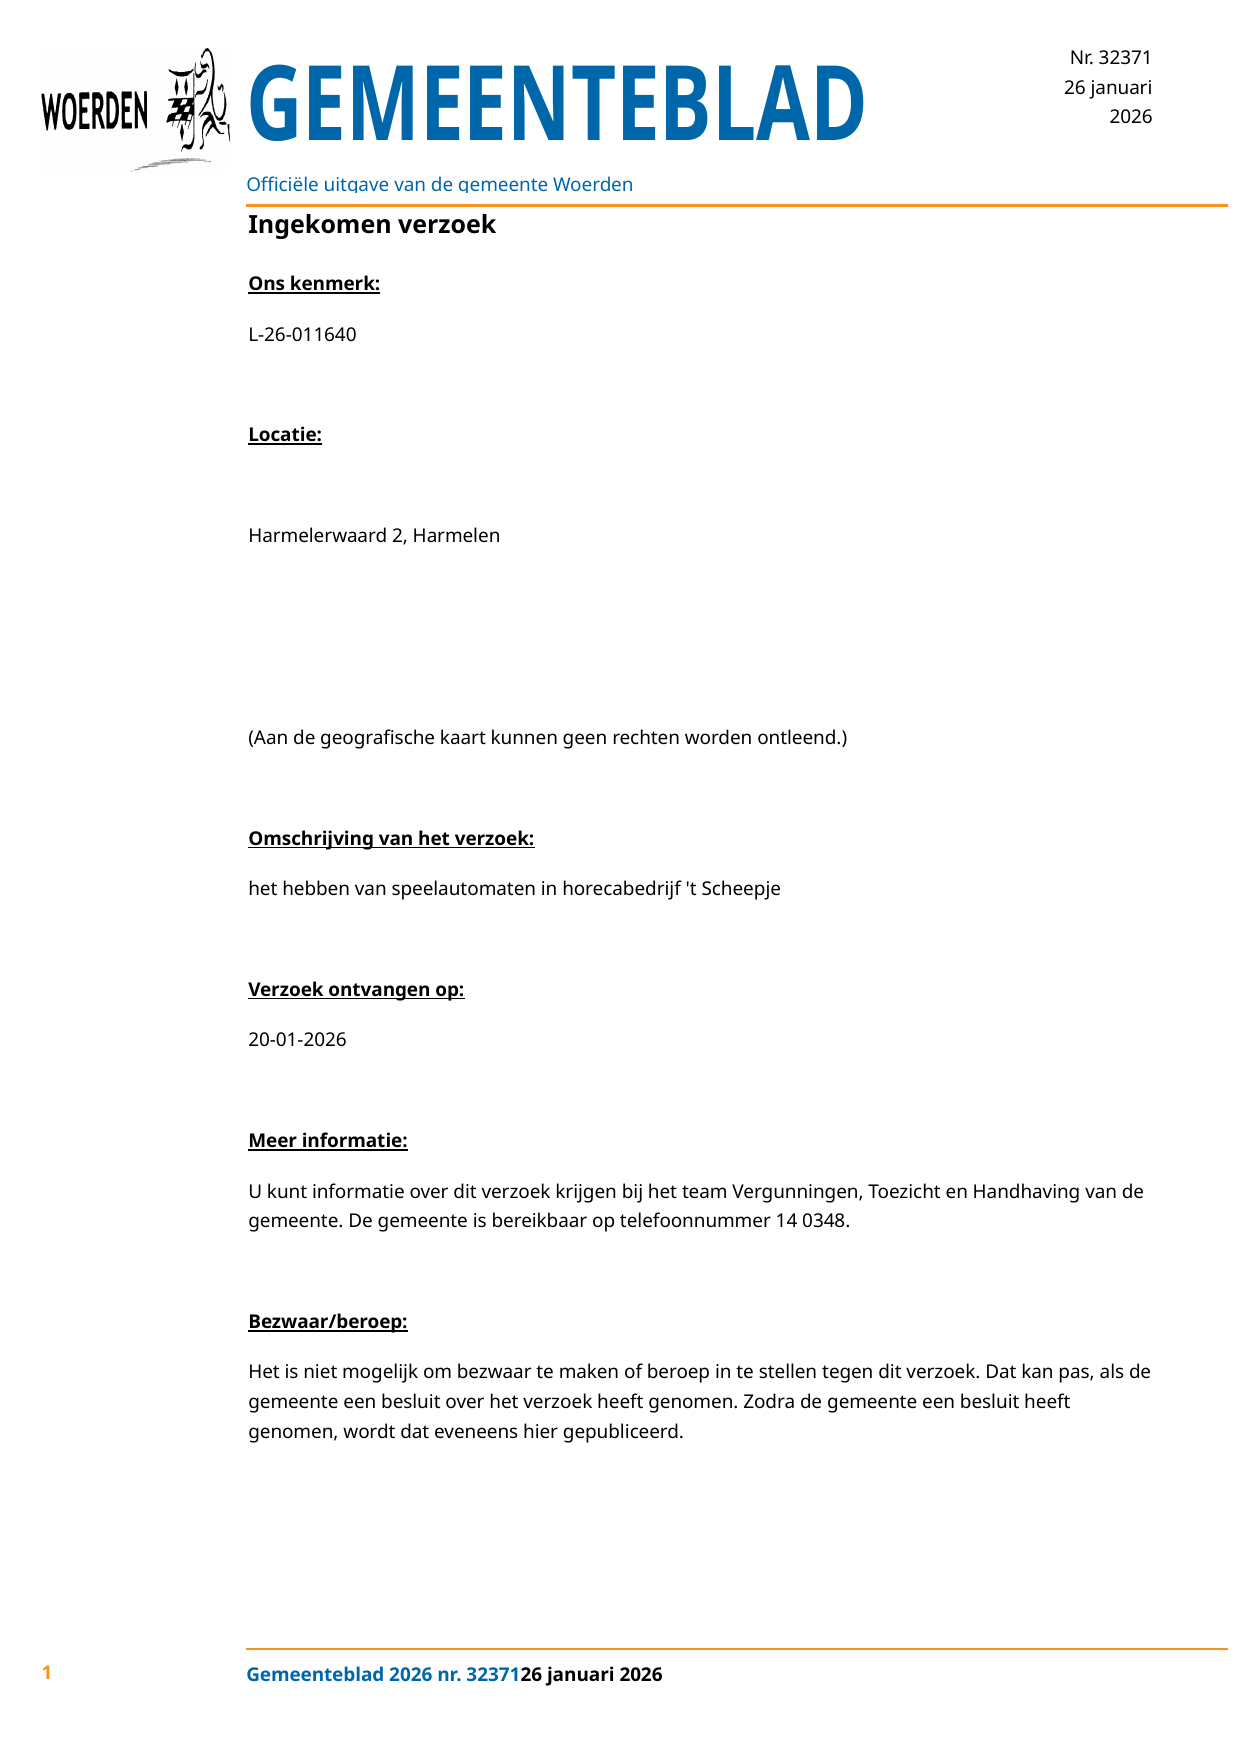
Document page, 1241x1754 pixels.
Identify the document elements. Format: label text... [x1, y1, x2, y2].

text Het is niet mogelijk om bezwaar te maken of beroep in te stellen tegen dit verzoek. Dat kan pas, als de gemeente een besluit over het verzoek heeft genomen. Zodra de gemeente een besluit heeft genomen, wordt dat eveneens hier gepubliceerd. [248, 1359, 1152, 1443]
text Meer informatie: [248, 1127, 1152, 1153]
text Verzoek ontvangen op: [248, 976, 1152, 1002]
text L-26-011640 [248, 321, 1152, 346]
text U kunt informatie over dit verzoek krijgen bij het team Vergunningen, Toezicht en Handhaving van de gemeente. De gemeente is bereikbaar op telefoonnummer 14 0348. [248, 1178, 1152, 1233]
text Locatie: [248, 422, 1152, 447]
text (Aan de geografische kaart kunnen geen rechten worden ontleend.) [248, 724, 1152, 750]
text het hebben van speelautomaten in horecabedrijf 't Scheepje [248, 875, 1152, 901]
text Ons kenmerk: [248, 270, 1152, 296]
text Harmelerwaard 2, Harmelen [248, 522, 1152, 548]
text Ingekomen verzoek [248, 207, 1152, 241]
text Bezwaar/beroep: [248, 1308, 1152, 1334]
picture [41, 47, 231, 172]
text Omschrijving van het verzoek: [248, 825, 1152, 851]
text 20-01-2026 [248, 1027, 1152, 1052]
